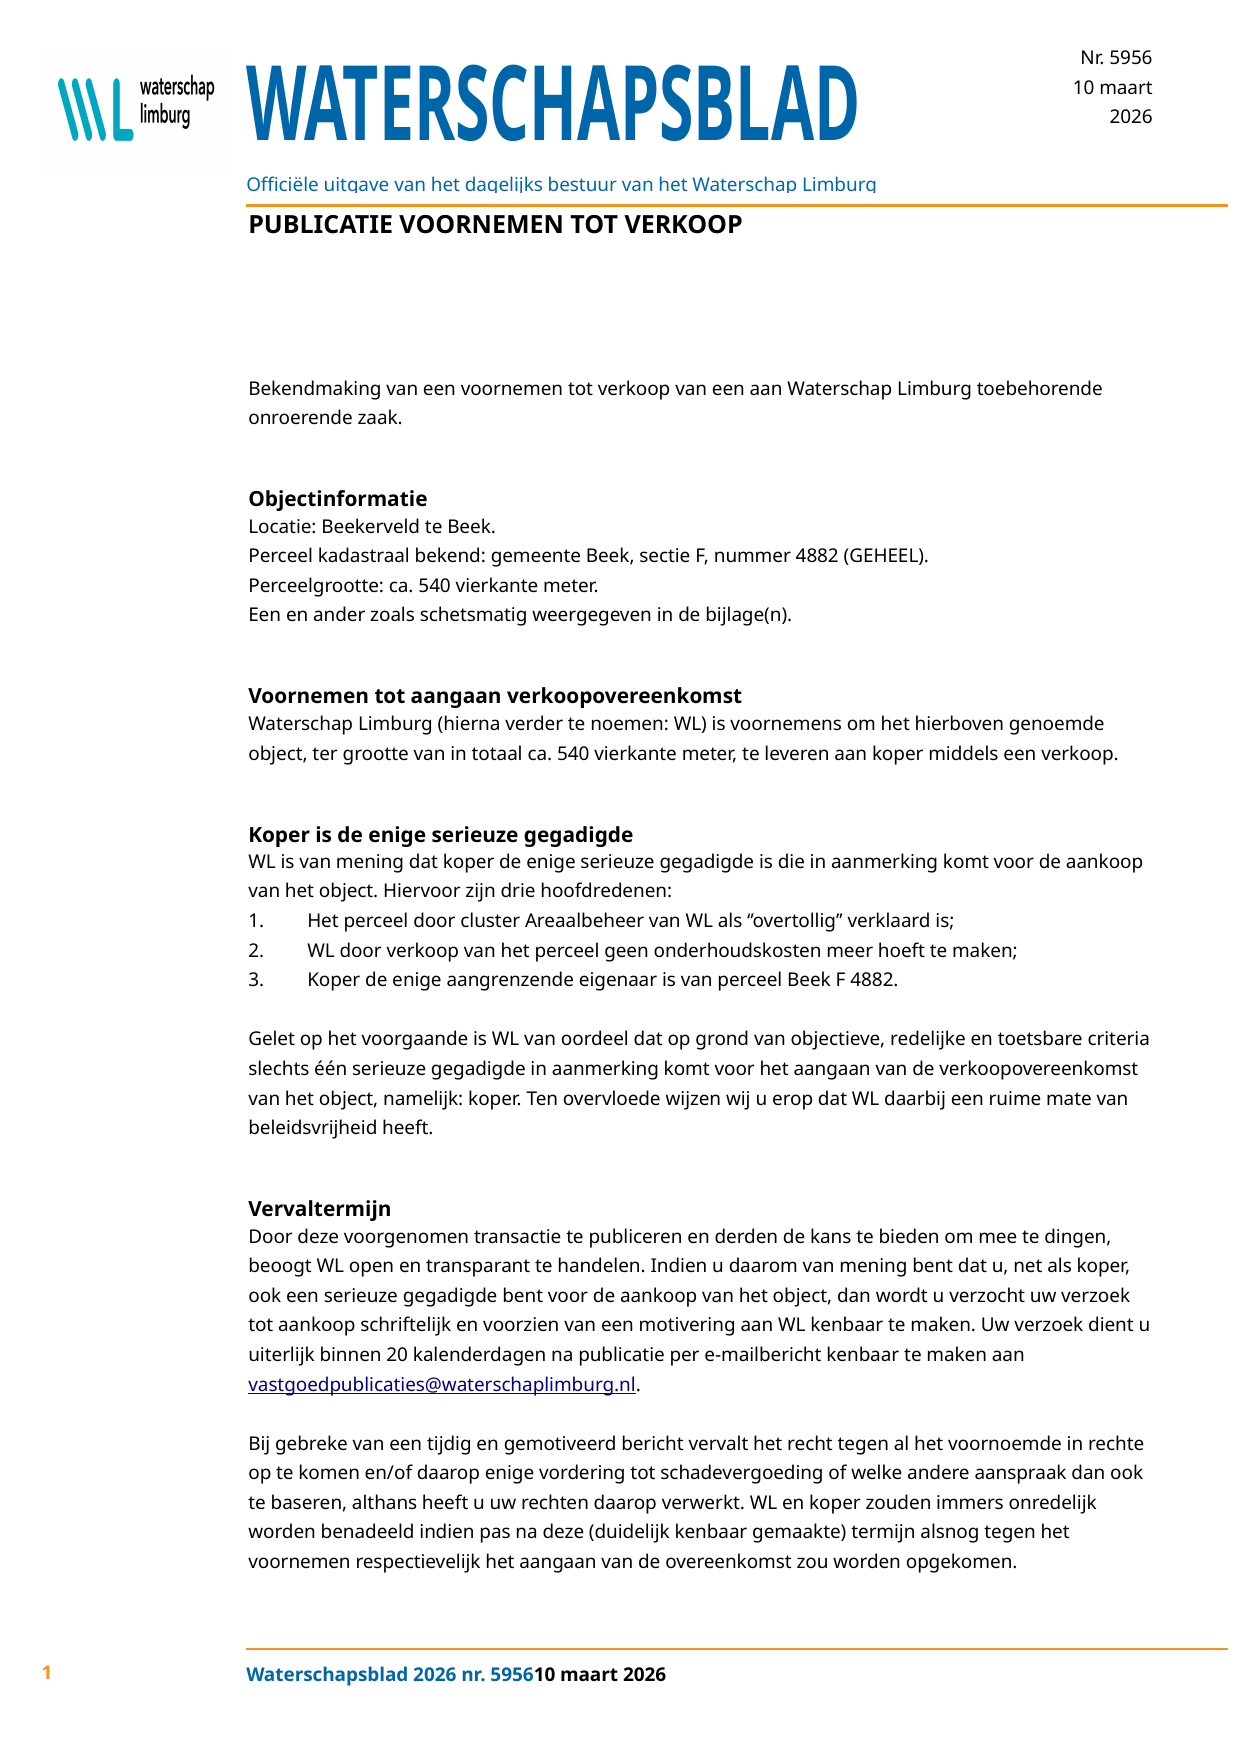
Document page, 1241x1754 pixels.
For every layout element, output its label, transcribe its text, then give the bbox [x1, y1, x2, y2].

text Locatie: Beekerveld te Beek. [248, 513, 1152, 539]
text Objectinformatie [248, 484, 1152, 513]
list Koper de enige aangrenzende eigenaar is van perceel Beek F 4882. [248, 966, 1152, 992]
text WL is van mening dat koper de enige serieuze gegadigde is die in aanmerking komt voor de aankoop van het object. Hiervoor zijn drie hoofdredenen: [248, 848, 1152, 903]
text Vervaltermijn [248, 1194, 1152, 1223]
text Koper is de enige serieuze gegadigde [248, 820, 1152, 848]
text Perceelgrootte: ca. 540 vierkante meter. [248, 572, 1152, 598]
text Bekendmaking van een voornemen tot verkoop van een aan Waterschap Limburg toebehorende onroerende zaak. [248, 375, 1152, 430]
text Voornemen tot aangaan verkoopovereenkomst [248, 682, 1152, 710]
list Het perceel door cluster Areaalbeheer van WL als ‘’overtollig’’ verklaard is; [248, 907, 1152, 933]
text Bij gebreke van een tijdig en gemotiveerd bericht vervalt het recht tegen al het voornoemde in rechte op te komen en/of daarop enige vordering tot schadevergoeding of welke andere aanspraak dan ook te baseren, althans heeft u uw rechten daarop verwerkt. WL en koper zouden immers onredelijk worden benadeeld indien pas na deze (duidelijk kenbaar gemaakte) termijn alsnog tegen het voornemen respectievelijk het aangaan van de overeenkomst zou worden opgekomen. [248, 1430, 1152, 1574]
picture [41, 47, 231, 172]
text PUBLICATIE VOORNEMEN TOT VERKOOP [248, 207, 1152, 241]
text Waterschap Limburg (hierna verder te noemen: WL) is voornemens om het hierboven genoemde object, ter grootte van in totaal ca. 540 vierkante meter, te leveren aan koper middels een verkoop. [248, 710, 1152, 765]
text Gelet op het voorgaande is WL van oordeel dat op grond van objectieve, redelijke en toetsbare criteria slechts één serieuze gegadigde in aanmerking komt voor het aangaan van de verkoopovereenkomst van het object, namelijk: koper. Ten overvloede wijzen wij u erop dat WL daarbij een ruime mate van beleidsvrijheid heeft. [248, 1026, 1152, 1140]
text Perceel kadastraal bekend: gemeente Beek, sectie F, nummer 4882 (GEHEEL). [248, 542, 1152, 568]
text Door deze voorgenomen transactie te publiceren en derden de kans te bieden om mee te dingen, beoogt WL open en transparant te handelen. Indien u daarom van mening bent dat u, net als koper, ook een serieuze gegadigde bent voor de aankoop van het object, dan wordt u verzocht uw verzoek tot aankoop schriftelijk en voorzien van een motivering aan WL kenbaar te maken. Uw verzoek dient u uiterlijk binnen 20 kalenderdagen na publicatie per e-mailbericht kenbaar te maken aan vastgoedpublicaties@waterschaplimburg.nl. [248, 1223, 1152, 1396]
text Een en ander zoals schetsmatig weergegeven in de bijlage(n). [248, 602, 1152, 627]
list WL door verkoop van het perceel geen onderhoudskosten meer hoeft te maken; [248, 937, 1152, 963]
